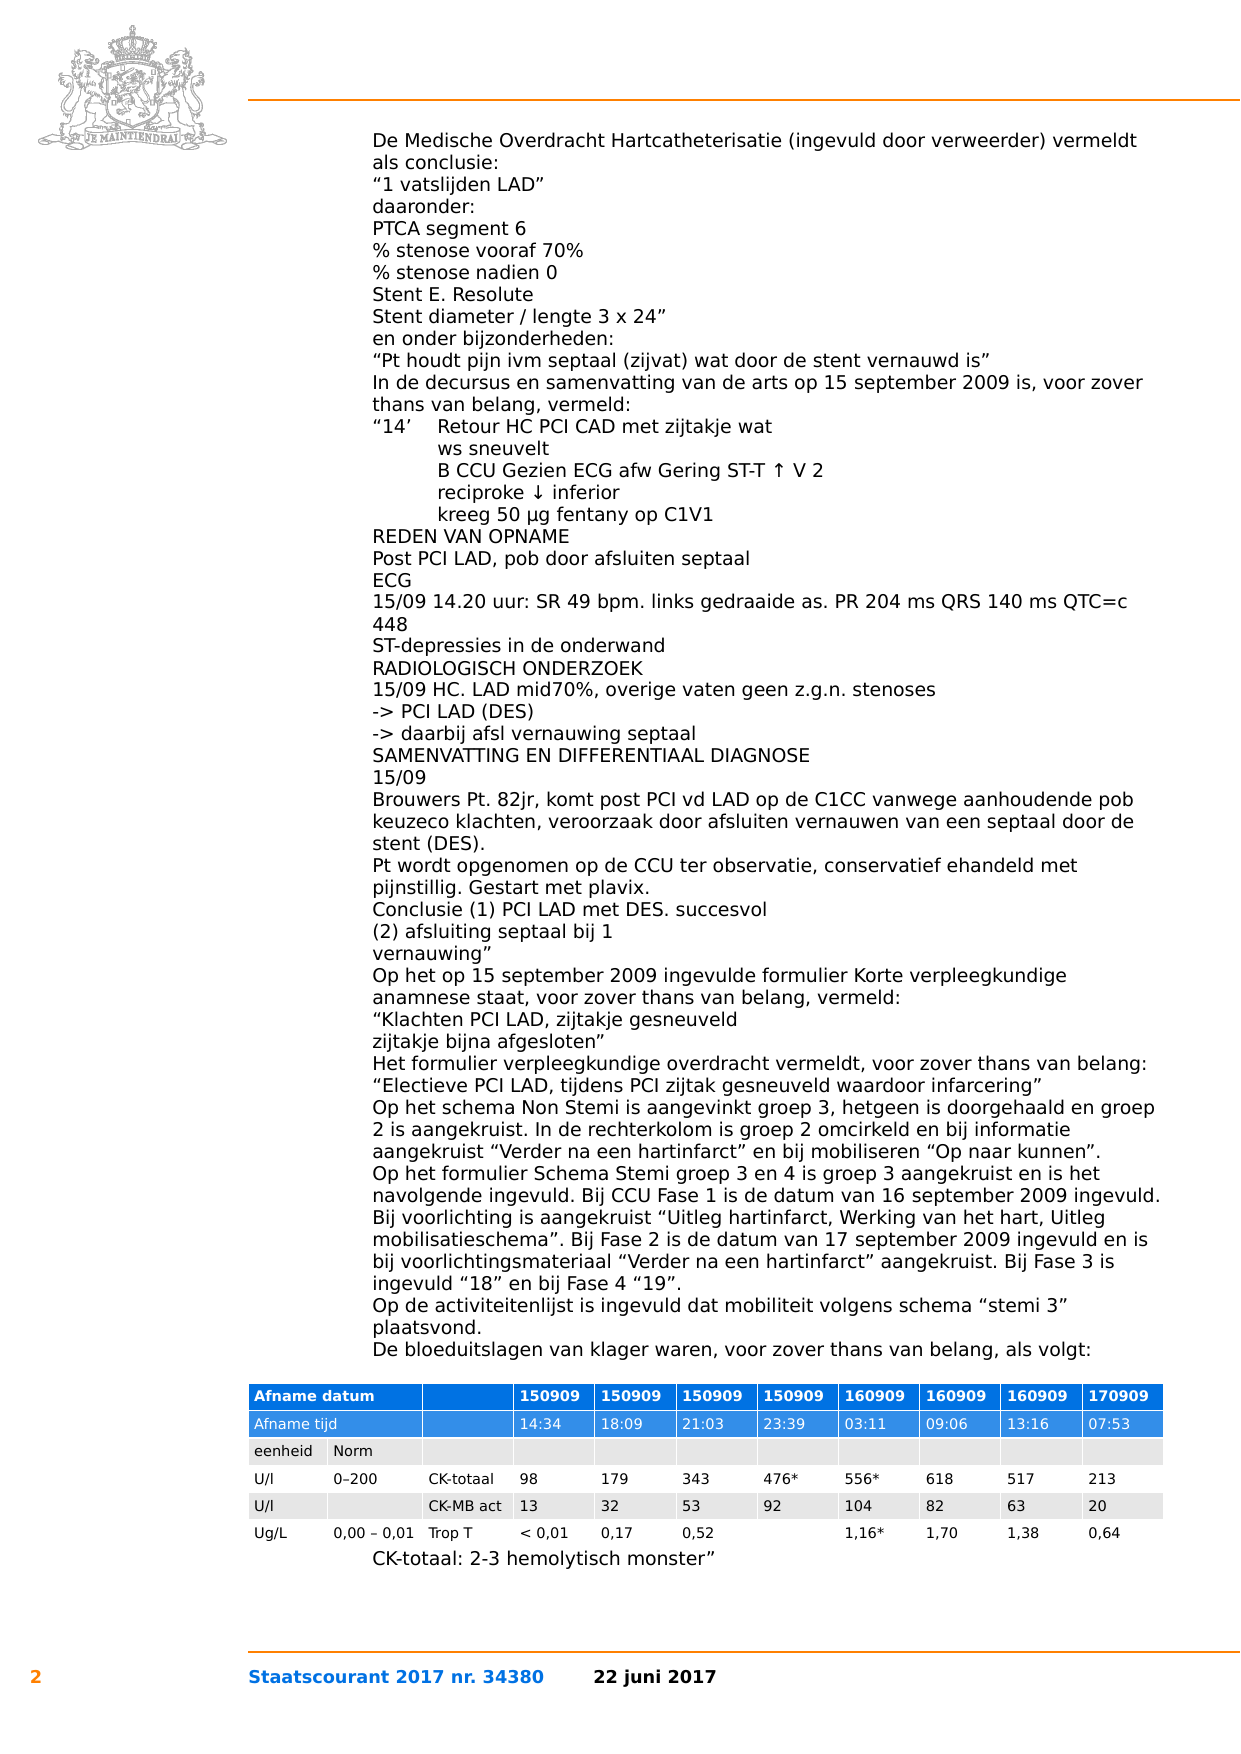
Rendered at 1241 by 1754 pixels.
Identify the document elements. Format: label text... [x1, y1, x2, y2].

text “14’ Retour HC PCI CAD met zijtakje wat [372, 416, 1163, 438]
table_cell Trop T [423, 1521, 513, 1547]
table_cell 1,38 [1001, 1521, 1082, 1547]
table_header 150909 [595, 1384, 676, 1410]
text REDEN VAN OPNAME [372, 526, 1163, 547]
table_cell < 0,01 [514, 1521, 594, 1547]
text PTCA segment 6 [372, 218, 1163, 240]
table_header 160909 [1001, 1384, 1082, 1410]
table_cell 618 [920, 1466, 1000, 1492]
table_header Afname datum [249, 1384, 422, 1410]
table_cell 0,52 [677, 1521, 757, 1547]
table_cell 0,00 – 0,01 [328, 1521, 422, 1547]
text reciproke ↓ inferior [437, 482, 1163, 503]
table_cell 03:11 [839, 1411, 919, 1437]
text Op het schema Non Stemi is aangevinkt groep 3, hetgeen is doorgehaald en groep 2 is aangekruist. In de rechterkolom is groep 2 omcirkeld en bij informatie aangekruist “Verder na een hartinfarct” en bij mobiliseren “Op naar kunnen”. [372, 1097, 1163, 1163]
text 15/09 14.20 uur: SR 49 bpm. links gedraaide as. PR 204 ms QRS 140 ms QTC=c 448 [372, 591, 1163, 635]
table_cell 0,64 [1083, 1521, 1163, 1547]
table_cell [758, 1439, 838, 1465]
table_cell 92 [758, 1493, 838, 1519]
table_header 160909 [920, 1384, 1000, 1410]
text ECG [372, 569, 1163, 591]
table_cell 104 [839, 1493, 919, 1519]
table_cell U/l [249, 1493, 327, 1519]
table_cell [677, 1439, 757, 1465]
text -> daarbij afsl vernauwing septaal [372, 723, 1163, 745]
table_cell 1,70 [920, 1521, 1000, 1547]
table_header 160909 [839, 1384, 919, 1410]
table_cell 63 [1001, 1493, 1082, 1519]
table_cell Ug/L [249, 1521, 327, 1547]
text CK-totaal: 2-3 hemolytisch monster” [372, 1548, 1163, 1570]
text -> PCI LAD (DES) [372, 701, 1163, 723]
table_cell 32 [595, 1493, 676, 1519]
table_cell 0–200 [328, 1466, 422, 1492]
table_cell 179 [595, 1466, 676, 1492]
table_cell 517 [1001, 1466, 1082, 1492]
text Stent diameter / lengte 3 x 24” [372, 306, 1163, 328]
text Op het op 15 september 2009 ingevulde formulier Korte verpleegkundige anamnese staat, voor zover thans van belang, vermeld: [372, 965, 1163, 1009]
table_cell 21:03 [677, 1411, 757, 1437]
table_cell 53 [677, 1493, 757, 1519]
text Stent E. Resolute [372, 284, 1163, 306]
table_cell [423, 1411, 513, 1437]
table_header 170909 [1083, 1384, 1163, 1410]
table_cell CK-MB act [423, 1493, 513, 1519]
table_cell [1001, 1439, 1082, 1465]
table_cell [1083, 1439, 1163, 1465]
table_cell Norm [328, 1439, 422, 1465]
table_cell [328, 1493, 422, 1519]
table_cell Afname tijd [249, 1411, 422, 1437]
text 15/09 HC. LAD mid70%, overige vaten geen z.g.n. stenoses [372, 679, 1163, 701]
table_cell 07:53 [1083, 1411, 1163, 1437]
table_cell 23:39 [758, 1411, 838, 1437]
text De bloeduitslagen van klager waren, voor zover thans van belang, als volgt: [372, 1339, 1163, 1361]
picture [38, 25, 227, 150]
table_cell U/l [249, 1466, 327, 1492]
text RADIOLOGISCH ONDERZOEK [372, 657, 1163, 679]
table_cell 18:09 [595, 1411, 676, 1437]
table_cell 98 [514, 1466, 594, 1492]
table_cell [423, 1439, 513, 1465]
table_cell 476* [758, 1466, 838, 1492]
table_cell 09:06 [920, 1411, 1000, 1437]
text (2) afsluiting septaal bij 1 [372, 921, 1163, 943]
table_cell 0,17 [595, 1521, 676, 1547]
table_header 150909 [514, 1384, 594, 1410]
text kreeg 50 μg fentany op C1V1 [437, 503, 1163, 526]
text Het formulier verpleegkundige overdracht vermeldt, voor zover thans van belang: [372, 1053, 1163, 1075]
table_cell 13 [514, 1493, 594, 1519]
table_cell 213 [1083, 1466, 1163, 1492]
table_cell [920, 1439, 1000, 1465]
table_cell [839, 1439, 919, 1465]
text 15/09 [372, 767, 1163, 789]
text Op het formulier Schema Stemi groep 3 en 4 is groep 3 aangekruist en is het navolgende ingevuld. Bij CCU Fase 1 is de datum van 16 september 2009 ingevuld. Bij voorlichting is aangekruist “Uitleg hartinfarct, Werking van het hart, Uitleg mobilisatieschema”. Bij Fase 2 is de datum van 17 september 2009 ingevuld en is bij voorlichtingsmateriaal “Verder na een hartinfarct” aangekruist. Bij Fase 3 is ingevuld “18” en bij Fase 4 “19”. [372, 1163, 1163, 1295]
table_cell 1,16* [839, 1521, 919, 1547]
text Pt wordt opgenomen op de CCU ter observatie, conservatief ehandeld met pijnstillig. Gestart met plavix. [372, 855, 1163, 899]
text Brouwers Pt. 82jr, komt post PCI vd LAD op de C1CC vanwege aanhoudende pob [372, 789, 1163, 811]
text % stenose vooraf 70% [372, 240, 1163, 262]
text “Klachten PCI LAD, zijtakje gesneuveld [372, 1009, 1163, 1031]
text Post PCI LAD, pob door afsluiten septaal [372, 547, 1163, 569]
table_header 150909 [758, 1384, 838, 1410]
text zijtakje bijna afgesloten” [372, 1031, 1163, 1053]
text Conclusie (1) PCI LAD met DES. succesvol [372, 899, 1163, 921]
text SAMENVATTING EN DIFFERENTIAAL DIAGNOSE [372, 745, 1163, 767]
text vernauwing” [372, 943, 1163, 965]
text ws sneuvelt [437, 438, 1163, 459]
table_cell 556* [839, 1466, 919, 1492]
text % stenose nadien 0 [372, 262, 1163, 284]
table_cell 13:16 [1001, 1411, 1082, 1437]
table_header 150909 [677, 1384, 757, 1410]
table_cell CK-totaal [423, 1466, 513, 1492]
text ST-depressies in de onderwand [372, 635, 1163, 657]
text De Medische Overdracht Hartcatheterisatie (ingevuld door verweerder) vermeldt als conclusie: [372, 130, 1163, 174]
table_cell 20 [1083, 1493, 1163, 1519]
text B CCU Gezien ECG afw Gering ST-T ↑ V 2 [437, 459, 1163, 482]
text keuzeco klachten, veroorzaak door afsluiten vernauwen van een septaal door de stent (DES). [372, 811, 1163, 855]
table_cell [514, 1439, 594, 1465]
text “1 vatslijden LAD” [372, 174, 1163, 196]
table_cell eenheid [249, 1439, 327, 1465]
table_cell [758, 1521, 838, 1547]
text en onder bijzonderheden: [372, 328, 1163, 350]
table_cell 82 [920, 1493, 1000, 1519]
text “Electieve PCI LAD, tijdens PCI zijtak gesneuveld waardoor infarcering” [372, 1075, 1163, 1097]
table_cell [595, 1439, 676, 1465]
text In de decursus en samenvatting van de arts op 15 september 2009 is, voor zover thans van belang, vermeld: [372, 372, 1163, 416]
text “Pt houdt pijn ivm septaal (zijvat) wat door de stent vernauwd is” [372, 350, 1163, 372]
table_cell 343 [677, 1466, 757, 1492]
text Op de activiteitenlijst is ingevuld dat mobiliteit volgens schema “stemi 3” plaatsvond. [372, 1295, 1163, 1339]
text daaronder: [372, 196, 1163, 218]
table_header [423, 1384, 513, 1410]
table_cell 14:34 [514, 1411, 594, 1437]
